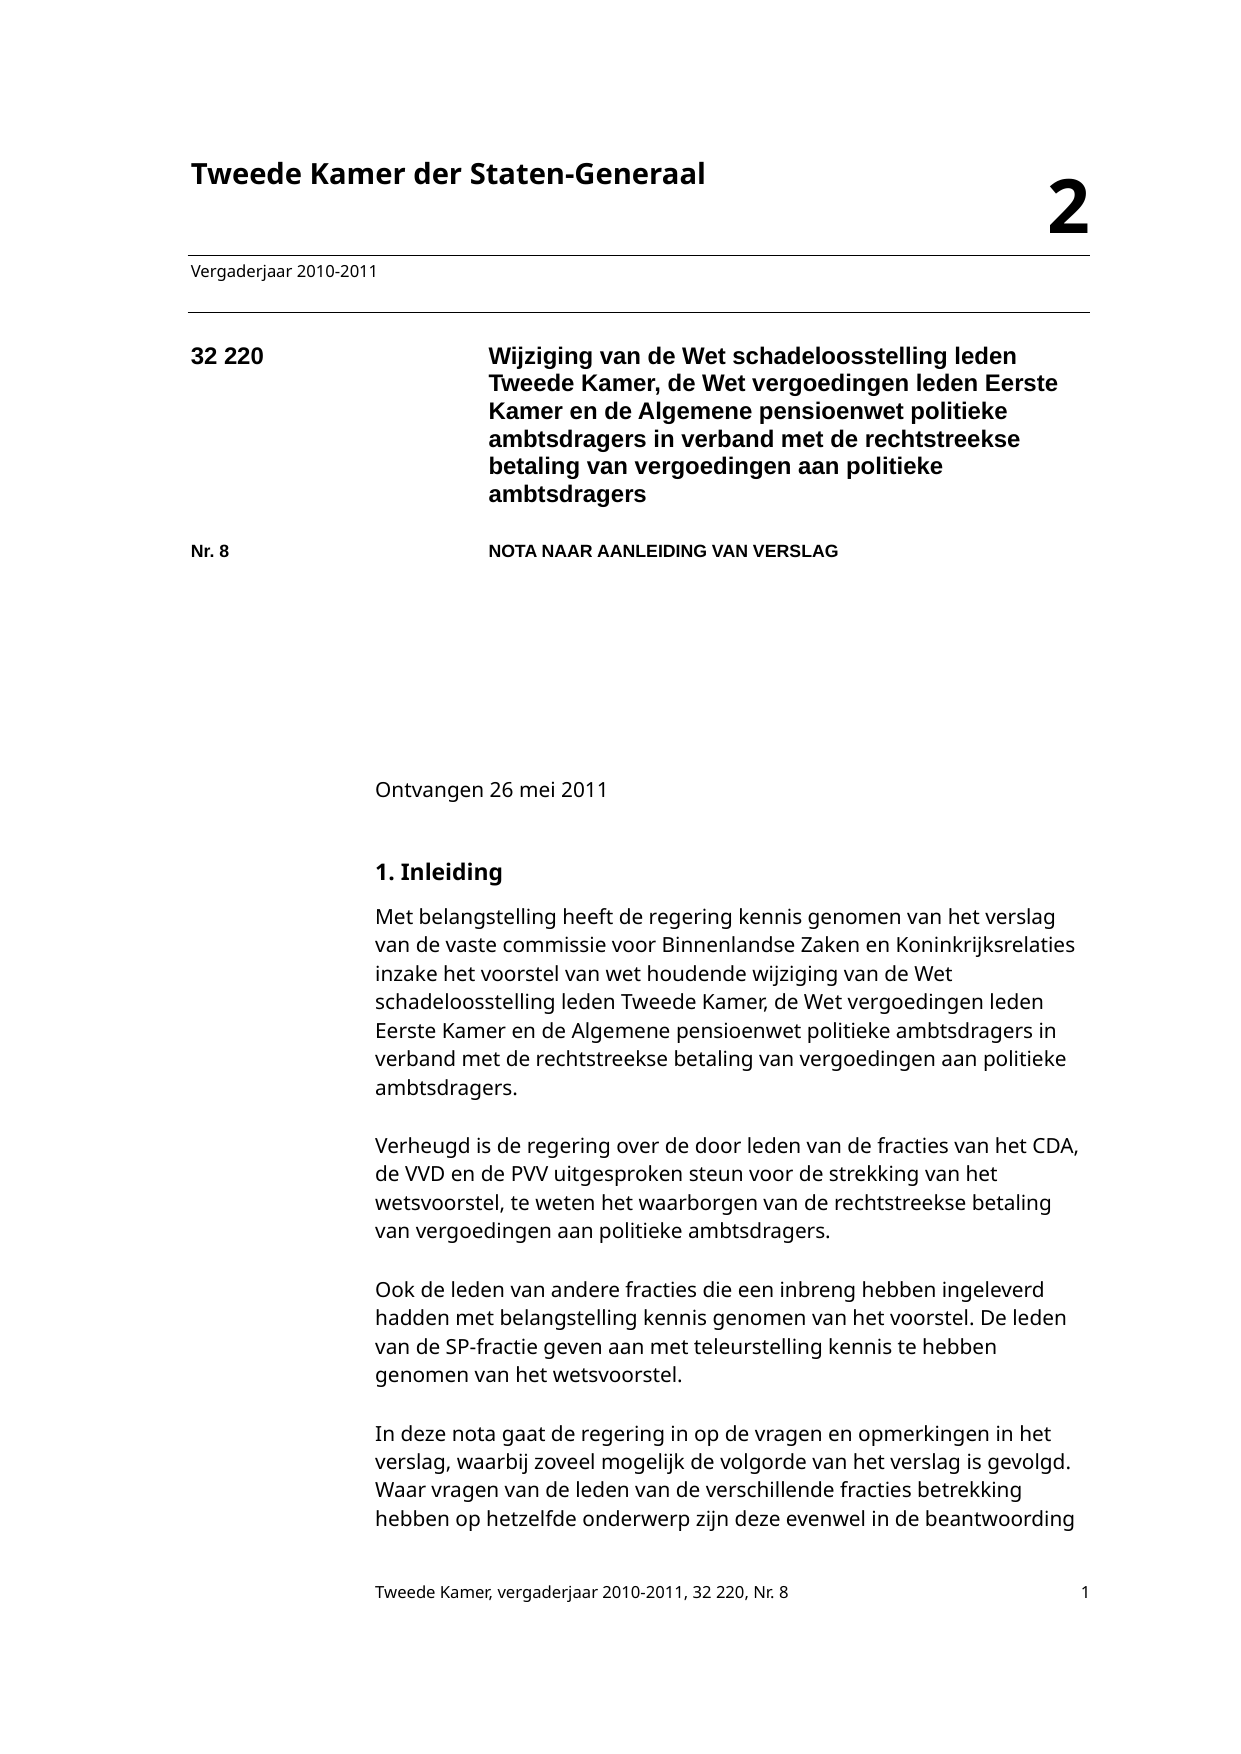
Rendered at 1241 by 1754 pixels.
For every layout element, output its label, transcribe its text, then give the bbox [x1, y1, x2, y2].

table_cell Wijziging van de Wet schadeloosstelling leden Tweede Kamer, de Wet vergoedingen leden Eerste Kamer en de Algemene pensioenwet politieke ambtsdragers in verband met de rechtstreekse betaling van vergoedingen aan politieke ambtsdragers [485, 339, 1090, 537]
text Ook de leden van andere fracties die een inbreng hebben ingeleverd hadden met belangstelling kennis genomen van het voorstel. De leden van de SP-fractie geven aan met teleurstelling kennis te hebben genomen van het wetsvoorstel. [375, 1275, 1090, 1389]
table_cell [485, 313, 1090, 339]
text Met belangstelling heeft de regering kennis genomen van het verslag van de vaste commissie voor Binnenlandse Zaken en Koninkrijksrelaties inzake het voorstel van wet houdende wijziging van de Wet schadeloosstelling leden Tweede Kamer, de Wet vergoedingen leden Eerste Kamer en de Algemene pensioenwet politieke ambtsdragers in verband met de rechtstreekse betaling van vergoedingen aan politieke ambtsdragers. [375, 902, 1090, 1101]
table_cell [485, 256, 1090, 312]
text Verheugd is de regering over de door leden van de fracties van het CDA, de VVD en de PVV uitgesproken steun voor de strekking van het wetsvoorstel, te weten het waarborgen van de rechtstreekse betaling van vergoedingen aan politieke ambtsdragers. [375, 1131, 1090, 1245]
table_cell Nr. 8 [188, 538, 485, 656]
table_cell 32 220 [188, 339, 485, 537]
text In deze nota gaat de regering in op de vragen en opmerkingen in het verslag, waarbij zoveel mogelijk de volgorde van het verslag is gevolgd. Waar vragen van de leden van de verschillende fracties betrekking hebben op hetzelfde onderwerp zijn deze evenwel in de beantwoording [375, 1419, 1090, 1532]
text Ontvangen 26 mei 2011 [375, 775, 1090, 803]
subtitle 1. Inleiding [375, 856, 1090, 887]
table_cell NOTA NAAR AANLEIDING VAN VERSLAG [485, 538, 1090, 656]
table_header Tweede Kamer der Staten-Generaal [188, 150, 909, 255]
table_cell [188, 313, 485, 339]
table_header 2 [910, 150, 1090, 255]
table_cell Vergaderjaar 2010-2011 [188, 256, 485, 312]
